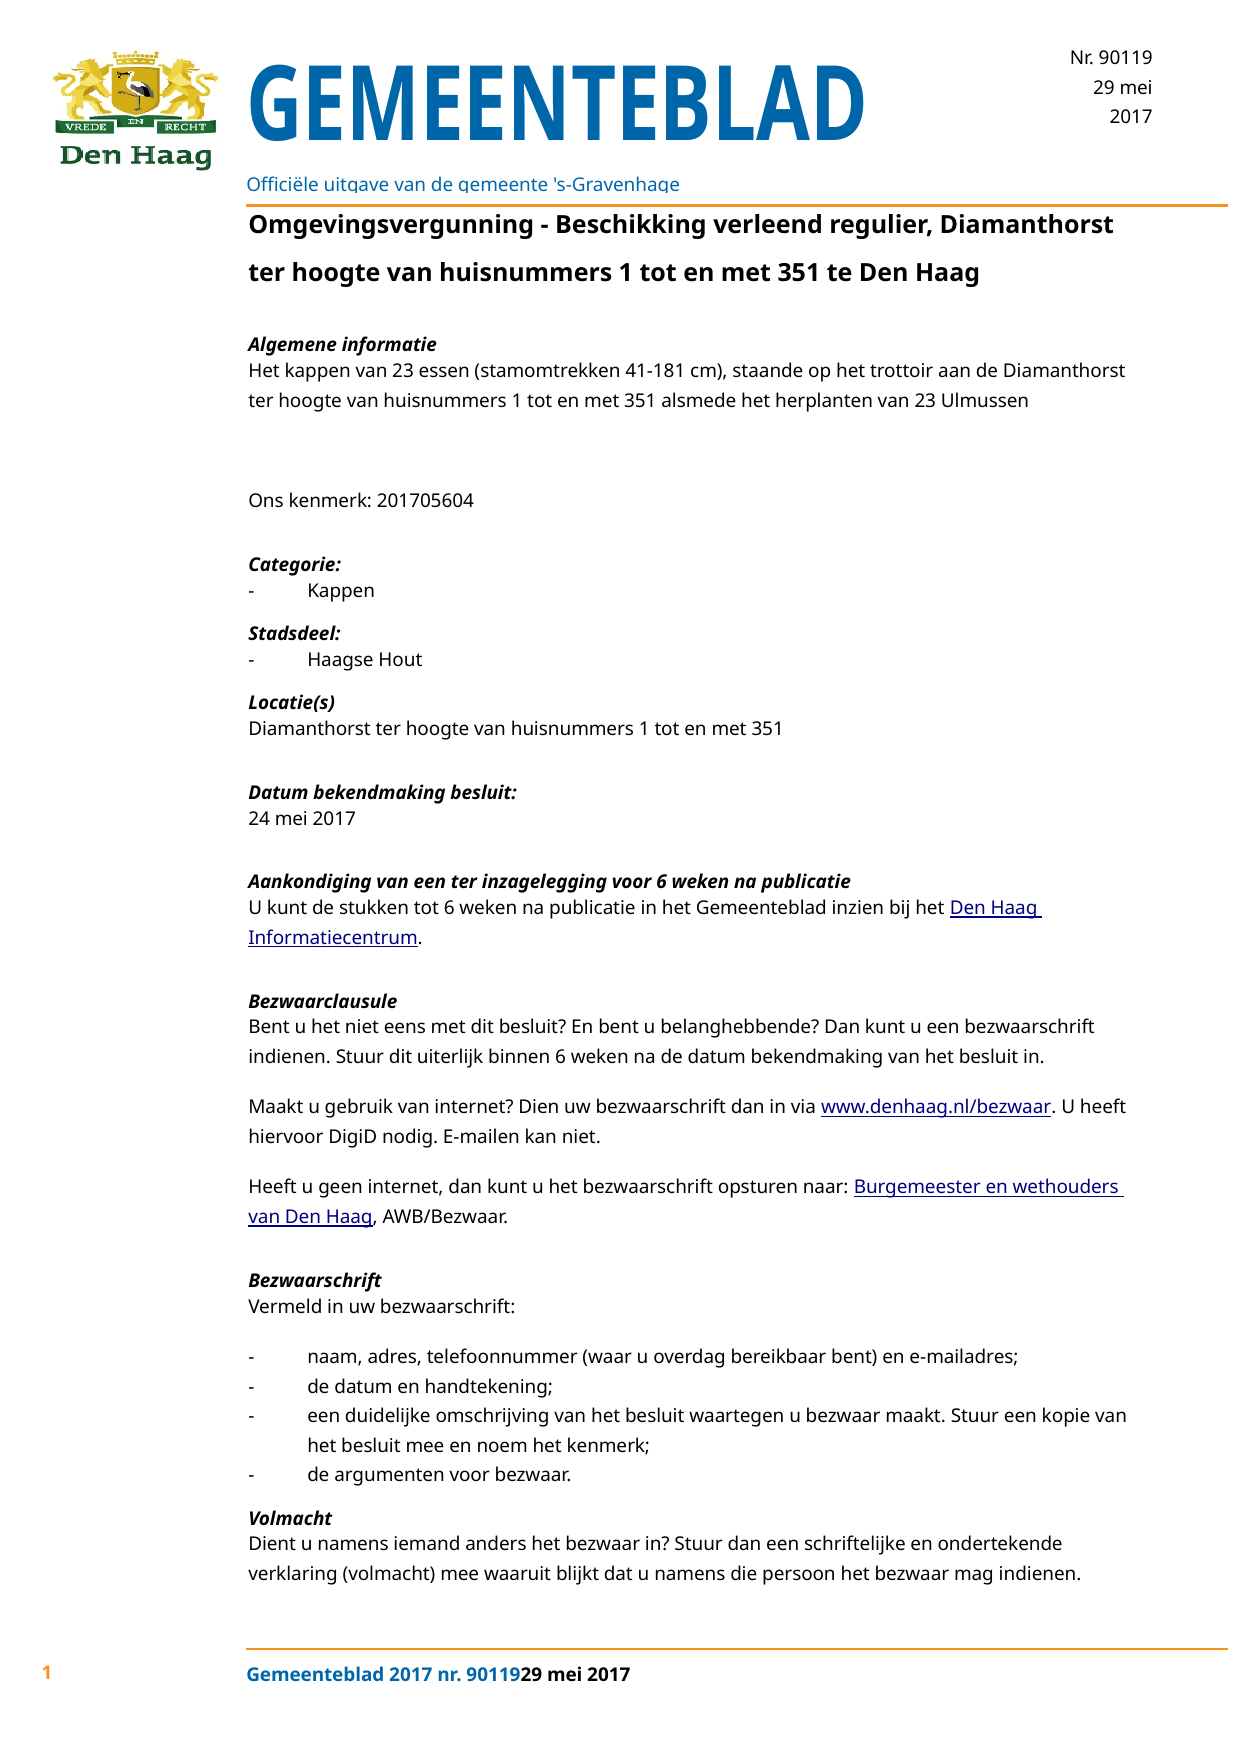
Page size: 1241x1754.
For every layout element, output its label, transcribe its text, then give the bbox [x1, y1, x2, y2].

list een duidelijke omschrijving van het besluit waartegen u bezwaar maakt. Stuur een kopie van het besluit mee en noem het kenmerk; [248, 1402, 1152, 1458]
list de argumenten voor bezwaar. [248, 1462, 1152, 1487]
text Datum bekendmaking besluit: [248, 779, 1152, 805]
list Kappen [248, 577, 1152, 603]
text Heeft u geen internet, dan kunt u het bezwaarschrift opsturen naar: Burgemeester en wethouders van Den Haag, AWB/Bezwaar. [248, 1174, 1152, 1229]
list Haagse Hout [248, 646, 1152, 672]
text Vermeld in uw bezwaarschrift: [248, 1293, 1152, 1319]
text Dient u namens iemand anders het bezwaar in? Stuur dan een schriftelijke en ondertekende verklaring (volmacht) mee waaruit blijkt dat u namens die persoon het bezwaar mag indienen. [248, 1531, 1152, 1586]
text Omgevingsvergunning - Beschikking verleend regulier, Diamanthorst ter hoogte van huisnummers 1 tot en met 351 te Den Haag [248, 207, 1152, 288]
text Algemene informatie [248, 331, 1152, 357]
text Bezwaarschrift [248, 1267, 1152, 1293]
text Categorie: [248, 552, 1152, 577]
text Aankondiging van een ter inzagelegging voor 6 weken na publicatie [248, 869, 1152, 894]
text 24 mei 2017 [248, 805, 1152, 830]
list naam, adres, telefoonnummer (waar u overdag bereikbaar bent) en e-mailadres; [248, 1343, 1152, 1369]
list de datum en handtekening; [248, 1373, 1152, 1399]
text U kunt de stukken tot 6 weken na publicatie in het Gemeenteblad inzien bij het Den Haag Informatiecentrum. [248, 894, 1152, 950]
text Locatie(s) [248, 689, 1152, 715]
text Ons kenmerk: 201705604 [248, 488, 1152, 513]
text Maakt u gebruik van internet? Dien uw bezwaarschrift dan in via www.denhaag.nl/bezwaar. U heeft hiervoor DigiD nodig. E-mailen kan niet. [248, 1094, 1152, 1149]
text Stadsdeel: [248, 620, 1152, 646]
text Het kappen van 23 essen (stamomtrekken 41-181 cm), staande op het trottoir aan de Diamanthorst ter hoogte van huisnummers 1 tot en met 351 alsmede het herplanten van 23 Ulmussen [248, 357, 1152, 412]
text Bent u het niet eens met dit besluit? En bent u belanghebbende? Dan kunt u een bezwaarschrift indienen. Stuur dit uiterlijk binnen 6 weken na de datum bekendmaking van het besluit in. [248, 1014, 1152, 1069]
text Volmacht [248, 1505, 1152, 1531]
text Diamanthorst ter hoogte van huisnummers 1 tot en met 351 [248, 715, 1152, 741]
text Bezwaarclausule [248, 988, 1152, 1014]
picture [41, 47, 231, 172]
